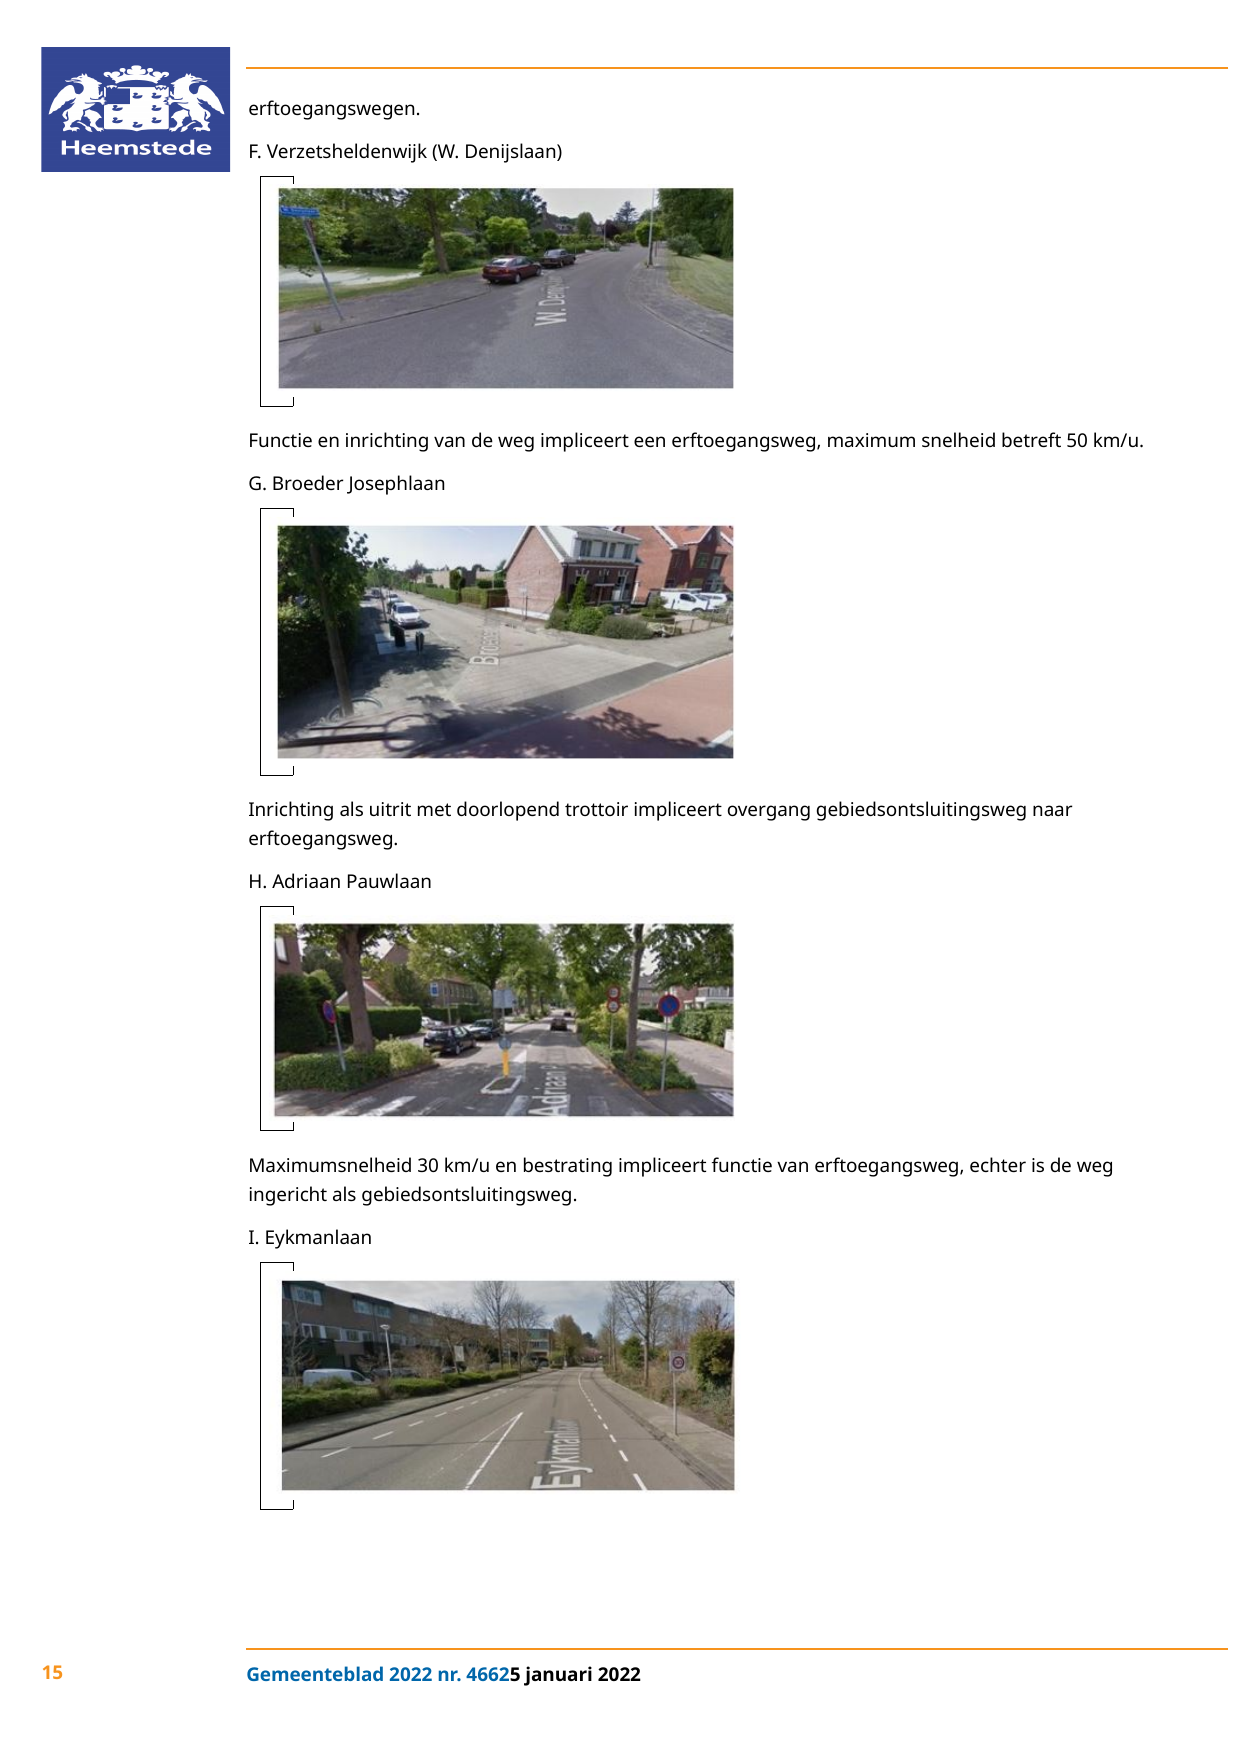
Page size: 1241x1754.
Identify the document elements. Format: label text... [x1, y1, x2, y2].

text F. Verzetsheldenwijk (W. Denijslaan) [248, 138, 1152, 164]
picture [268, 1271, 742, 1500]
text H. Adriaan Pauwlaan [248, 869, 1152, 894]
text Maximumsnelheid 30 km/u en bestrating impliceert functie van erftoegangsweg, echter is de weg ingericht als gebiedsontsluitingsweg. [248, 1152, 1152, 1207]
text erftoegangswegen. [248, 95, 1152, 121]
picture [268, 517, 742, 766]
text I. Eykmanlaan [248, 1224, 1152, 1250]
text Functie en inrichting van de weg impliceert een erftoegangsweg, maximum snelheid betreft 50 km/u. [248, 427, 1152, 453]
text G. Broeder Josephlaan [248, 471, 1152, 496]
picture [268, 184, 742, 397]
picture [268, 915, 742, 1122]
picture [41, 47, 231, 172]
text Inrichting als uitrit met doorlopend trottoir impliceert overgang gebiedsontsluitingsweg naar erftoegangsweg. [248, 796, 1152, 851]
